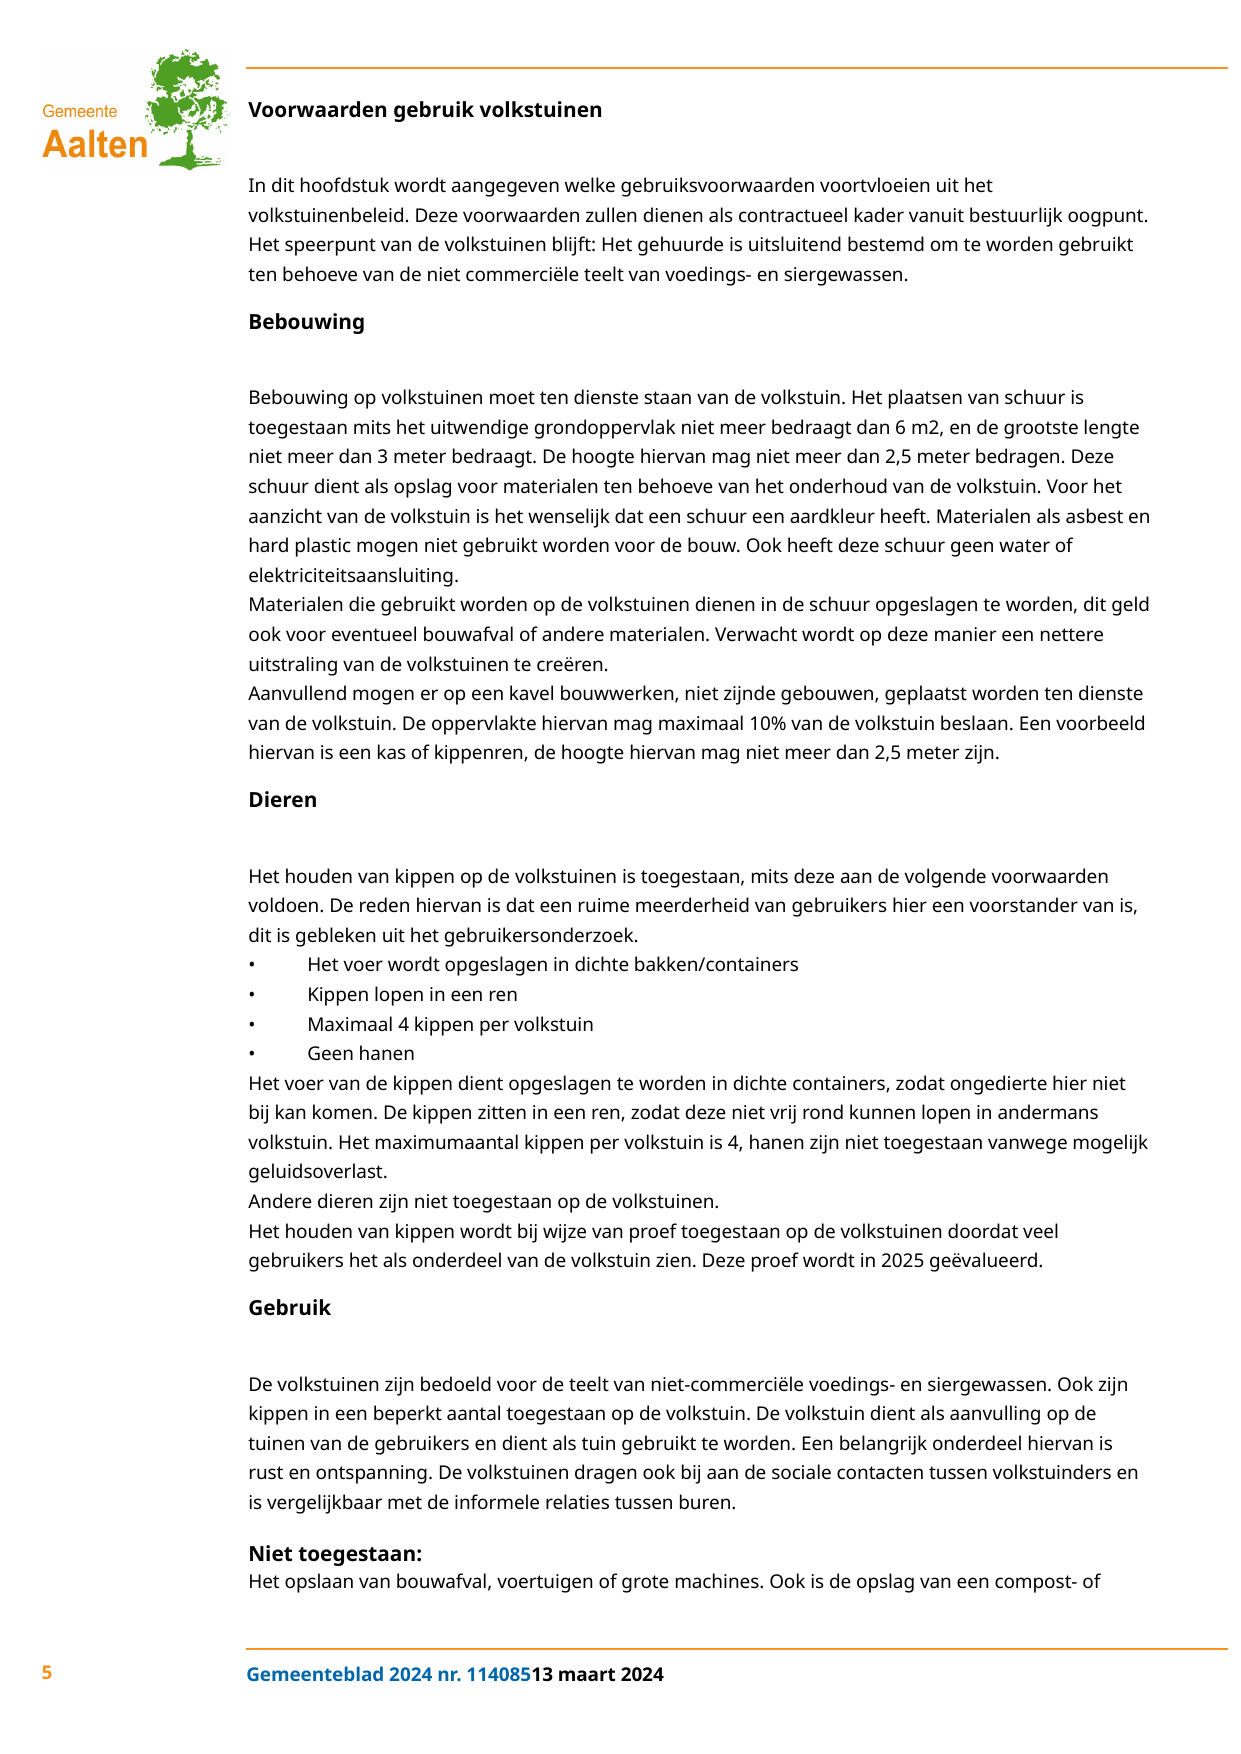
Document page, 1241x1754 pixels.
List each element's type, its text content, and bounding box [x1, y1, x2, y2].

picture [41, 47, 231, 172]
list Maximaal 4 kippen per volkstuin [248, 1011, 1152, 1037]
text Materialen die gebruikt worden op de volkstuinen dienen in de schuur opgeslagen te worden, dit geld ook voor eventueel bouwafval of andere materialen. Verwacht wordt op deze manier een nettere uitstraling van de volkstuinen te creëren. [248, 592, 1152, 677]
text Het speerpunt van de volkstuinen blijft: Het gehuurde is uitsluitend bestemd om te worden gebruikt ten behoeve van de niet commerciële teelt van voedings- en siergewassen. [248, 232, 1152, 287]
text Gebruik [248, 1293, 1152, 1322]
text Bebouwing op volkstuinen moet ten dienste staan van de volkstuin. Het plaatsen van schuur is toegestaan mits het uitwendige grondoppervlak niet meer bedraagt dan 6 m2, en de grootste lengte niet meer dan 3 meter bedraagt. De hoogte hiervan mag niet meer dan 2,5 meter bedragen. Deze schuur dient als opslag voor materialen ten behoeve van het onderhoud van de volkstuin. Voor het aanzicht van de volkstuin is het wenselijk dat een schuur een aardkleur heeft. Materialen als asbest en hard plastic mogen niet gebruikt worden voor de bouw. Ook heeft deze schuur geen water of elektriciteitsaansluiting. [248, 384, 1152, 588]
text De volkstuinen zijn bedoeld voor de teelt van niet-commerciële voedings- en siergewassen. Ook zijn kippen in een beperkt aantal toegestaan op de volkstuin. De volkstuin dient als aanvulling op de tuinen van de gebruikers en dient als tuin gebruikt te worden. Een belangrijk onderdeel hiervan is rust en ontspanning. De volkstuinen dragen ook bij aan de sociale contacten tussen volkstuinders en is vergelijkbaar met de informele relaties tussen buren. [248, 1371, 1152, 1515]
list Kippen lopen in een ren [248, 981, 1152, 1007]
text Dieren [248, 785, 1152, 814]
text Het opslaan van bouwafval, voertuigen of grote machines. Ook is de opslag van een compost- of [248, 1568, 1152, 1594]
text Andere dieren zijn niet toegestaan op de volkstuinen. [248, 1188, 1152, 1214]
text In dit hoofdstuk wordt aangegeven welke gebruiksvoorwaarden voortvloeien uit het volkstuinenbeleid. Deze voorwaarden zullen dienen als contractueel kader vanuit bestuurlijk oogpunt. [248, 172, 1152, 228]
text Het voer van de kippen dient opgeslagen te worden in dichte containers, zodat ongedierte hier niet bij kan komen. De kippen zitten in een ren, zodat deze niet vrij rond kunnen lopen in andermans volkstuin. Het maximumaantal kippen per volkstuin is 4, hanen zijn niet toegestaan vanwege mogelijk geluidsoverlast. [248, 1070, 1152, 1184]
text Niet toegestaan: [248, 1539, 1152, 1568]
text Het houden van kippen op de volkstuinen is toegestaan, mits deze aan de volgende voorwaarden voldoen. De reden hiervan is dat een ruime meerderheid van gebruikers hier een voorstander van is, dit is gebleken uit het gebruikersonderzoek. [248, 863, 1152, 948]
text Voorwaarden gebruik volkstuinen [248, 95, 1152, 123]
text Het houden van kippen wordt bij wijze van proef toegestaan op de volkstuinen doordat veel gebruikers het als onderdeel van de volkstuin zien. Deze proef wordt in 2025 geëvalueerd. [248, 1218, 1152, 1273]
list Het voer wordt opgeslagen in dichte bakken/containers [248, 952, 1152, 977]
list Geen hanen [248, 1040, 1152, 1066]
text Bebouwing [248, 307, 1152, 335]
text Aanvullend mogen er op een kavel bouwwerken, niet zijnde gebouwen, geplaatst worden ten dienste van de volkstuin. De oppervlakte hiervan mag maximaal 10% van de volkstuin beslaan. Een voorbeeld hiervan is een kas of kippenren, de hoogte hiervan mag niet meer dan 2,5 meter zijn. [248, 680, 1152, 765]
